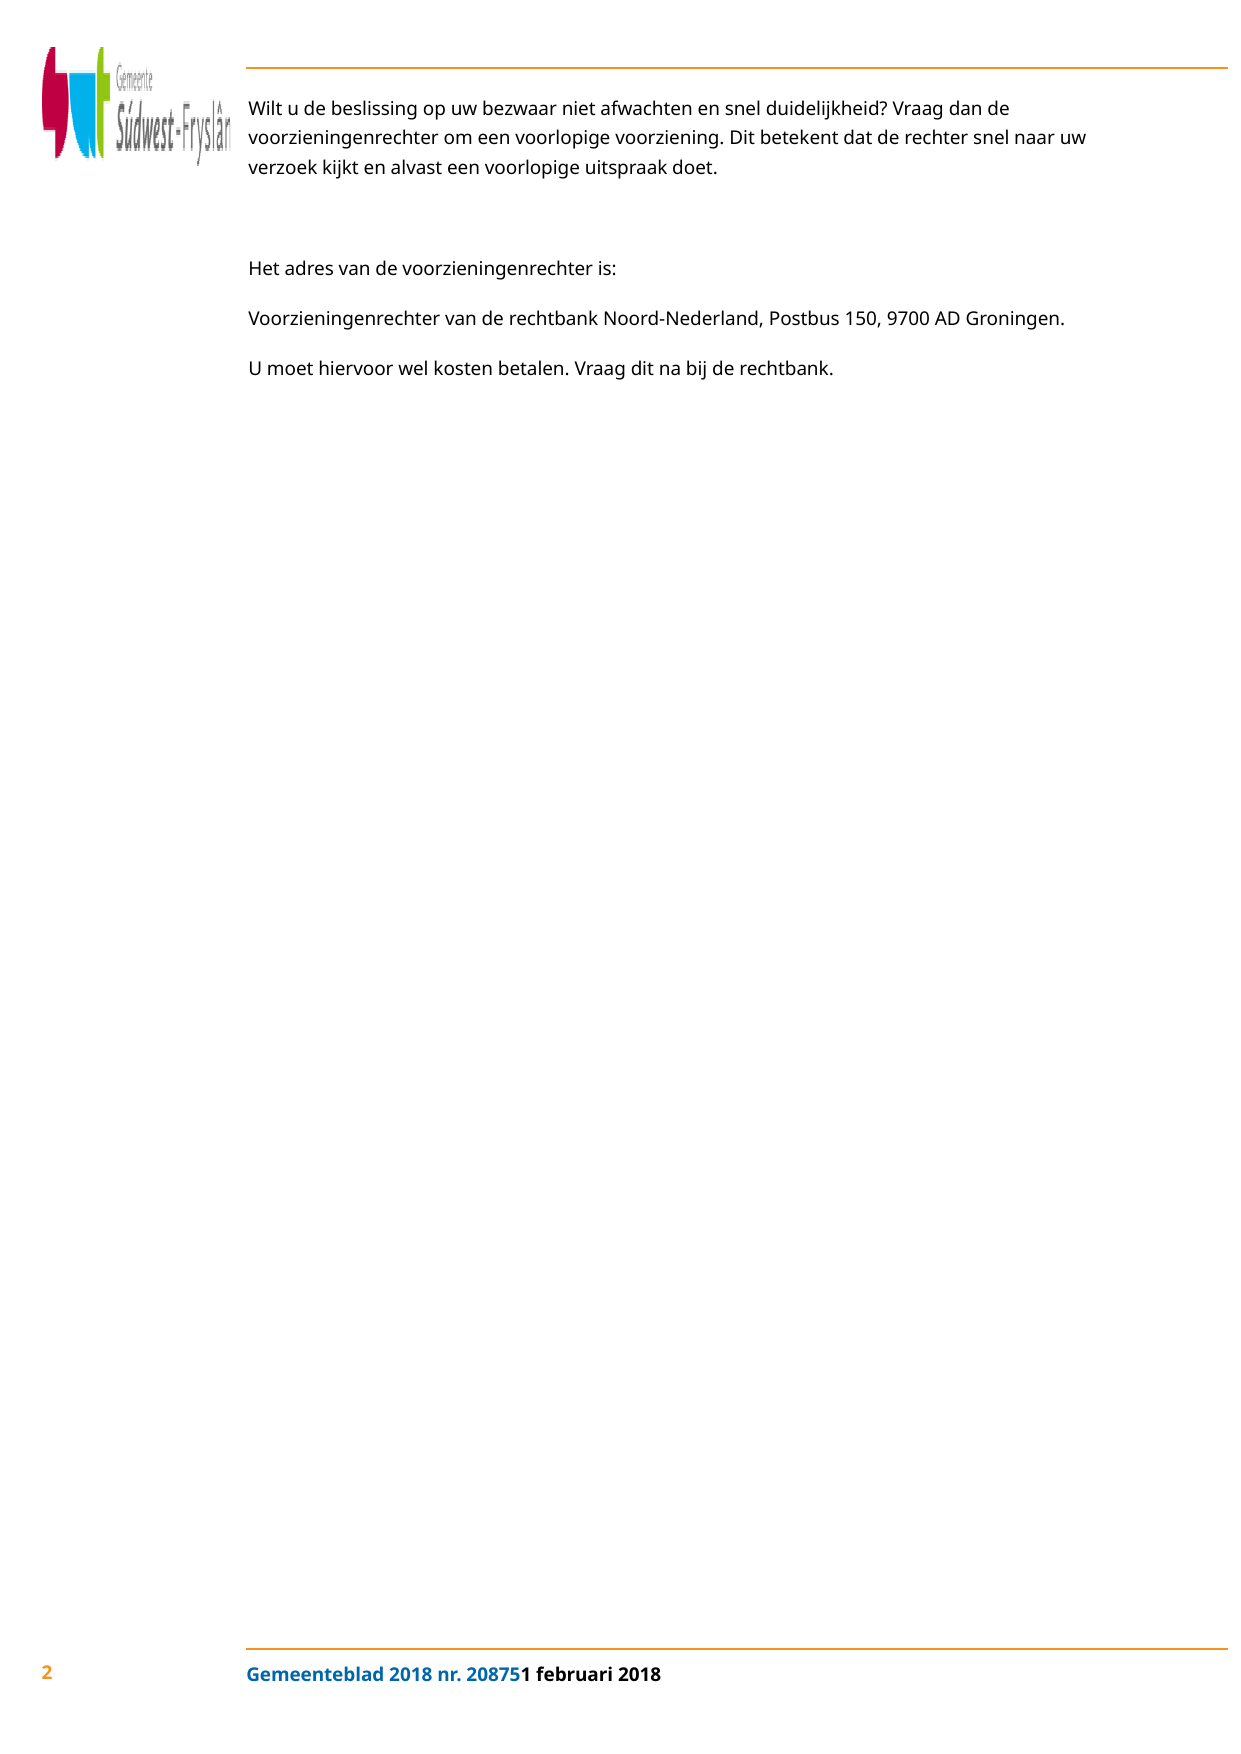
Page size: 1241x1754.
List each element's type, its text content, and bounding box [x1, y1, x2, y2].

text Wilt u de beslissing op uw bezwaar niet afwachten en snel duidelijkheid? Vraag dan de voorzieningenrechter om een voorlopige voorziening. Dit betekent dat de rechter snel naar uw verzoek kijkt en alvast een voorlopige uitspraak doet. [248, 95, 1152, 180]
text U moet hiervoor wel kosten betalen. Vraag dit na bij de rechtbank. [248, 356, 1152, 381]
text Voorzieningenrechter van de rechtbank Noord-Nederland, Postbus 150, 9700 AD Groningen. [248, 305, 1152, 331]
text Het adres van de voorzieningenrechter is: [248, 255, 1152, 281]
picture [41, 47, 231, 172]
